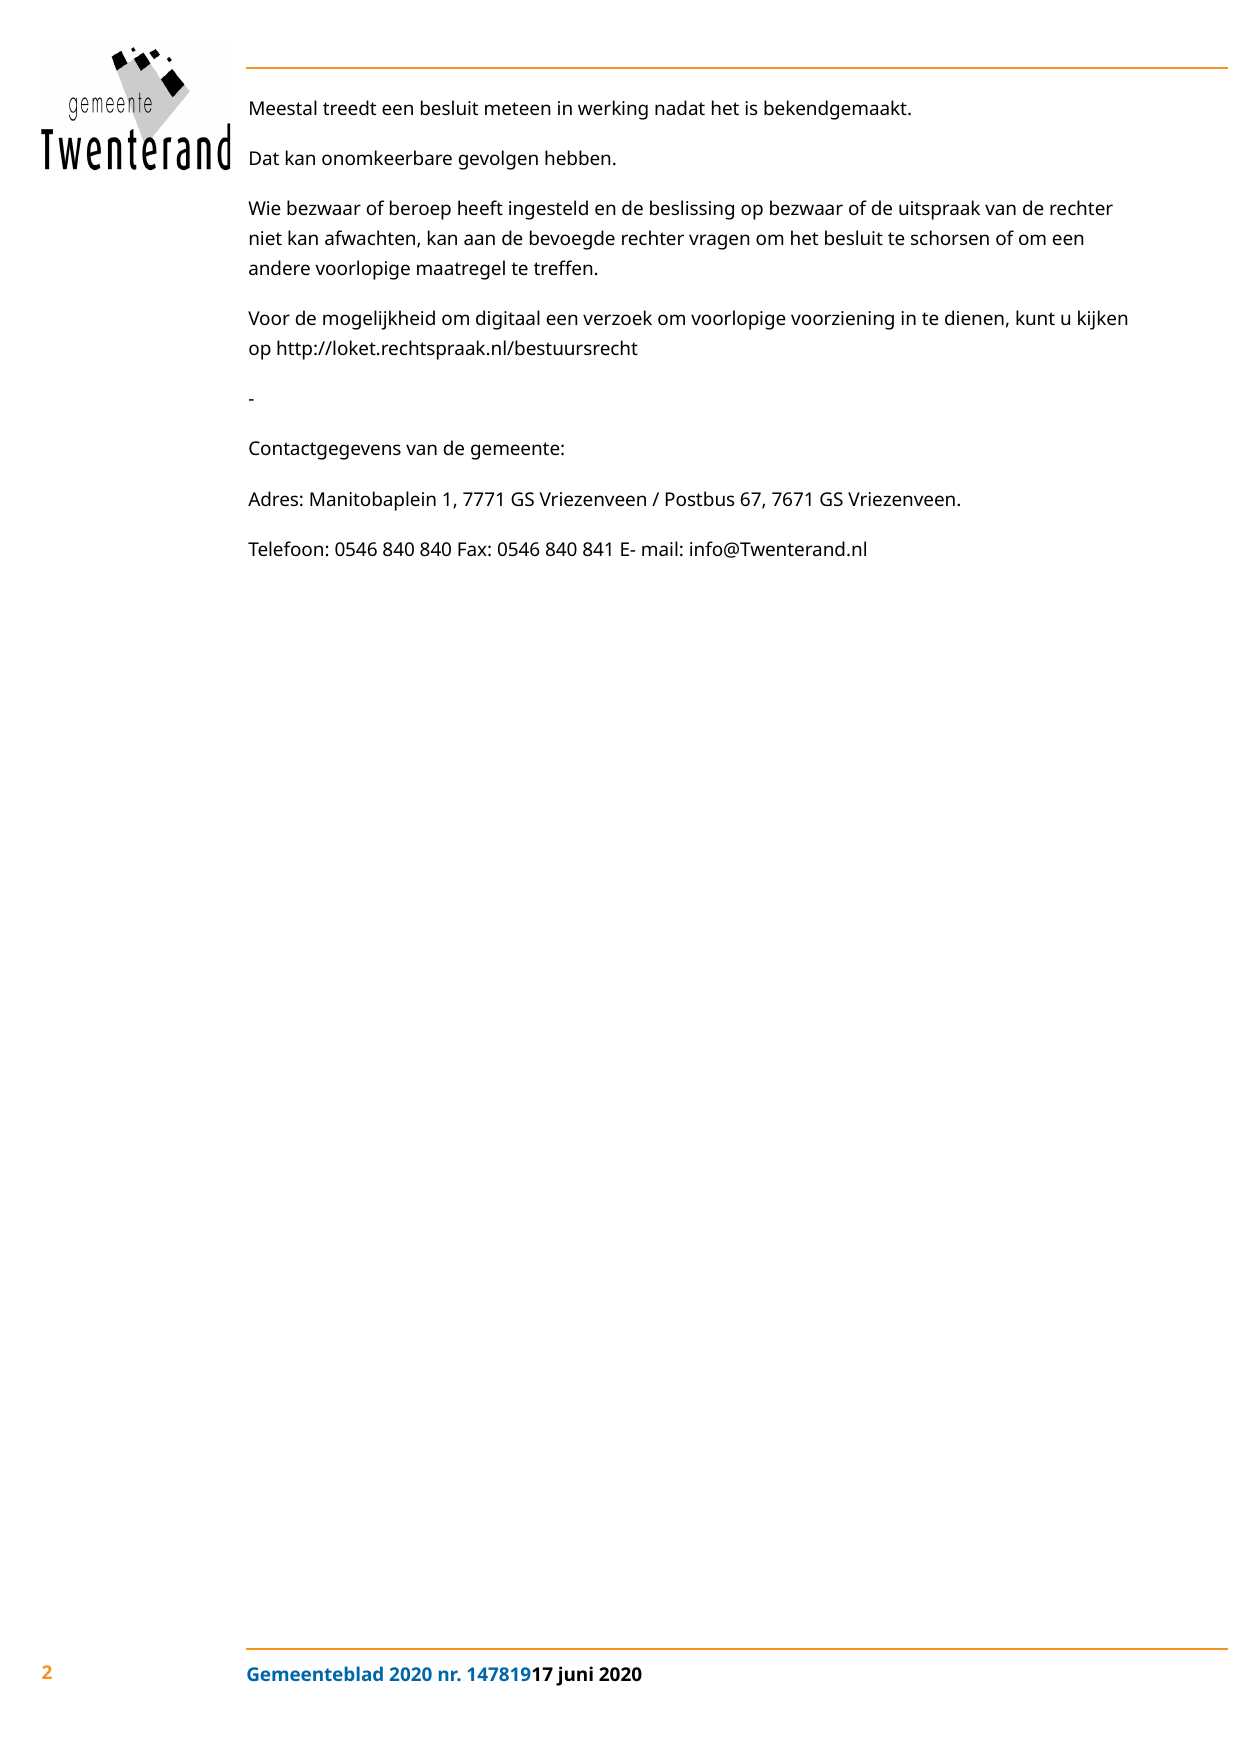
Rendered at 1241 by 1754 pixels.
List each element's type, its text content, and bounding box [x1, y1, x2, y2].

text Meestal treedt een besluit meteen in werking nadat het is bekendgemaakt. [248, 95, 1152, 121]
text Voor de mogelijkheid om digitaal een verzoek om voorlopige voorziening in te dienen, kunt u kijken op http://loket.rechtspraak.nl/bestuursrecht [248, 305, 1152, 361]
text Telefoon: 0546 840 840 Fax: 0546 840 841 E- mail: info@Twenterand.nl [248, 536, 1152, 562]
text Wie bezwaar of beroep heeft ingesteld en de beslissing op bezwaar of de uitspraak van de rechter niet kan afwachten, kan aan de bevoegde rechter vragen om het besluit te schorsen of om een andere voorlopige maatregel te treffen. [248, 196, 1152, 281]
text Dat kan onomkeerbare gevolgen hebben. [248, 145, 1152, 171]
text Contactgegevens van de gemeente: [248, 436, 1152, 461]
text Adres: Manitobaplein 1, 7771 GS Vriezenveen / Postbus 67, 7671 GS Vriezenveen. [248, 486, 1152, 512]
picture [41, 47, 231, 172]
text - [248, 385, 1152, 411]
